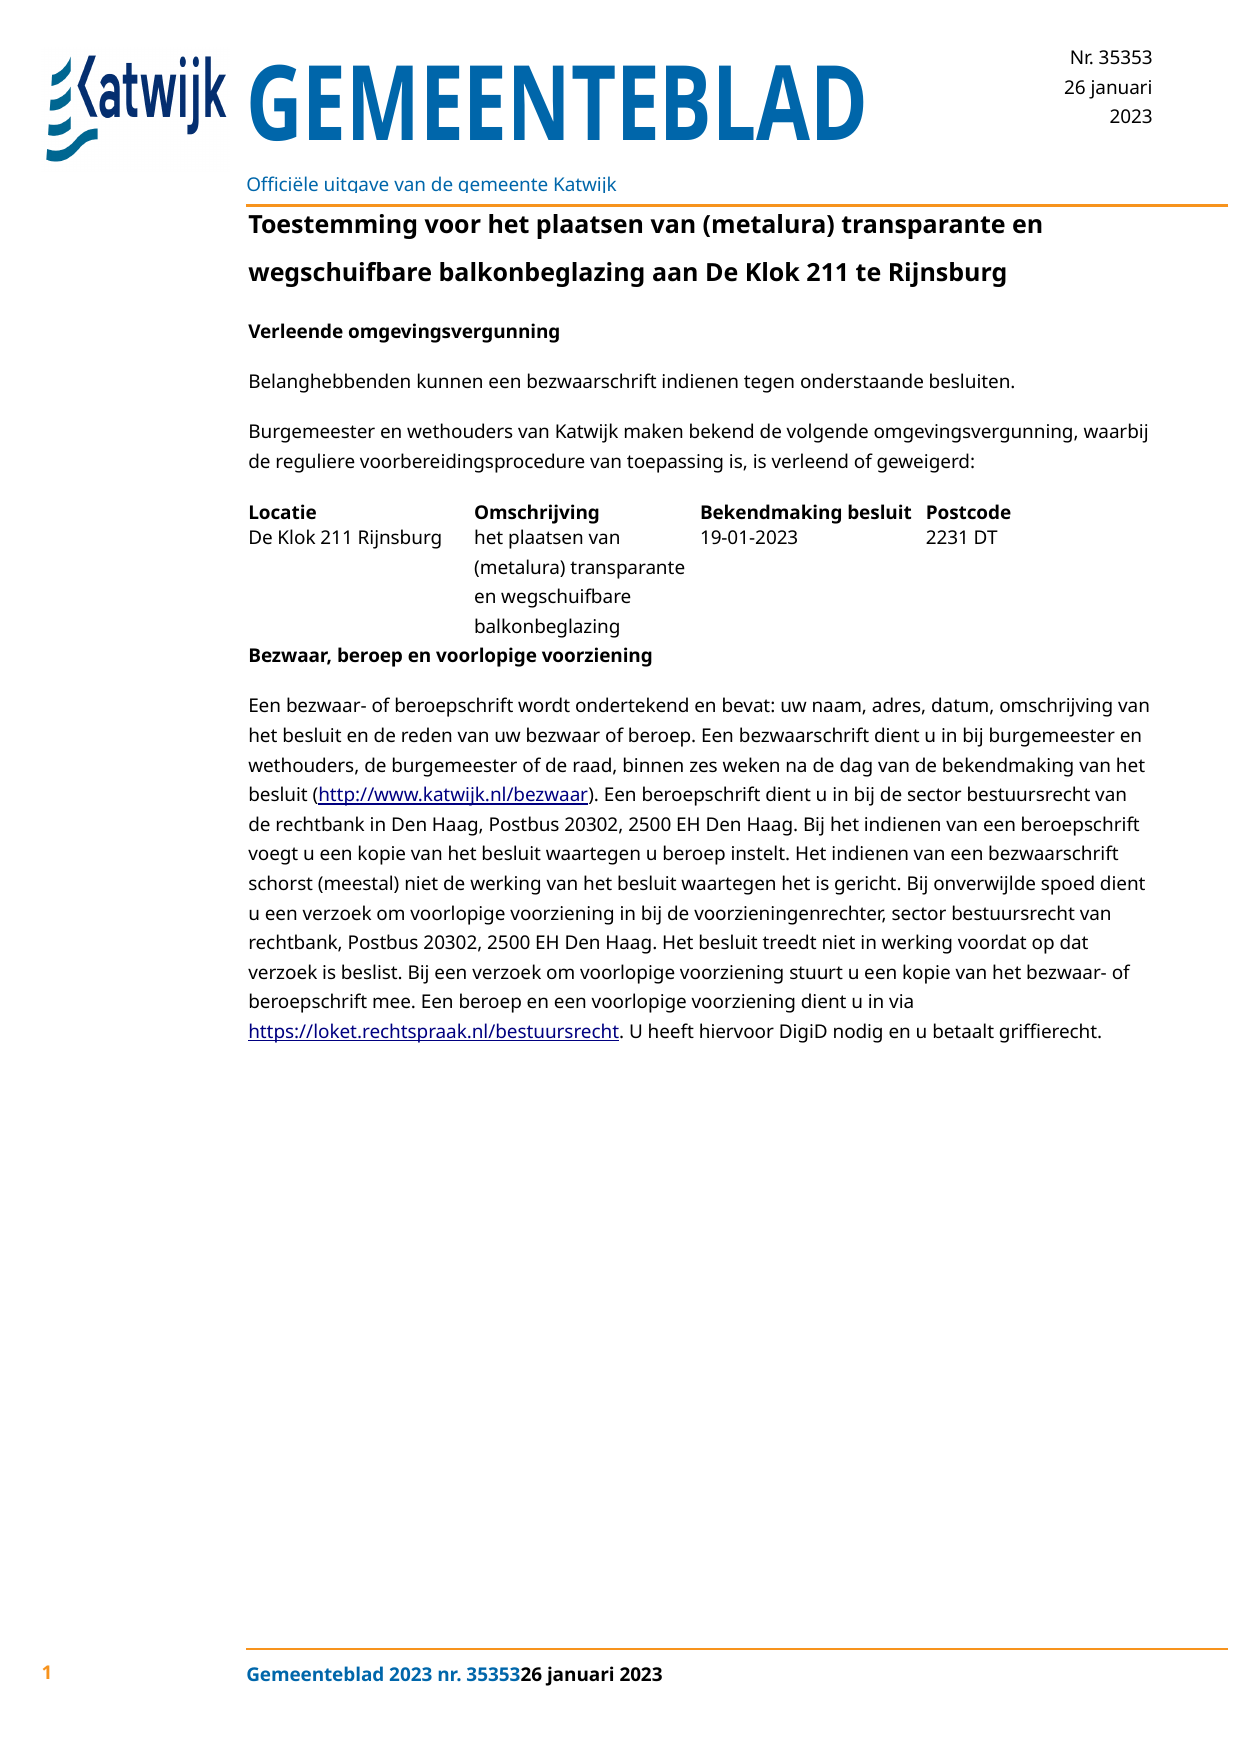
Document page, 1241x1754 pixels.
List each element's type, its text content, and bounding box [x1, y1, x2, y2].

table_header Locatie [248, 499, 474, 524]
picture [41, 47, 231, 172]
table_cell 2231 DT [926, 525, 1152, 639]
table_cell 19-01-2023 [700, 525, 926, 639]
table_header Postcode [926, 499, 1152, 524]
table_cell het plaatsen van (metalura) transparante en wegschuifbare balkonbeglazing [474, 525, 700, 639]
table_cell De Klok 211 Rijnsburg [248, 525, 474, 639]
text Bezwaar, beroep en voorlopige voorziening [248, 642, 1152, 668]
text Burgemeester en wethouders van Katwijk maken bekend de volgende omgevingsvergunning, waarbij de reguliere voorbereidingsprocedure van toepassing is, is verleend of geweigerd: [248, 419, 1152, 474]
table_header Bekendmaking besluit [700, 499, 926, 524]
text Een bezwaar- of beroepschrift wordt ondertekend en bevat: uw naam, adres, datum, omschrijving van het besluit en de reden van uw bezwaar of beroep. Een bezwaarschrift dient u in bij burgemeester en wethouders, de burgemeester of de raad, binnen zes weken na de dag van de bekendmaking van het besluit (http://www.katwijk.nl/bezwaar). Een beroepschrift dient u in bij de sector bestuursrecht van de rechtbank in Den Haag, Postbus 20302, 2500 EH Den Haag. Bij het indienen van een beroepschrift voegt u een kopie van het besluit waartegen u beroep instelt. Het indienen van een bezwaarschrift schorst (meestal) niet de werking van het besluit waartegen het is gericht. Bij onverwijlde spoed dient u een verzoek om voorlopige voorziening in bij de voorzieningenrechter, sector bestuursrecht van rechtbank, Postbus 20302, 2500 EH Den Haag. Het besluit treedt niet in werking voordat op dat verzoek is beslist. Bij een verzoek om voorlopige voorziening stuurt u een kopie van het bezwaar- of beroepschrift mee. Een beroep en een voorlopige voorziening dient u in via https://loket.rechtspraak.nl/bestuursrecht. U heeft hiervoor DigiD nodig en u betaalt griffierecht. [248, 693, 1152, 1044]
text Verleende omgevingsvergunning [248, 318, 1152, 344]
table_header Omschrijving [474, 499, 700, 524]
text Belanghebbenden kunnen een bezwaarschrift indienen tegen onderstaande besluiten. [248, 368, 1152, 394]
text Toestemming voor het plaatsen van (metalura) transparante en wegschuifbare balkonbeglazing aan De Klok 211 te Rijnsburg [248, 207, 1152, 288]
